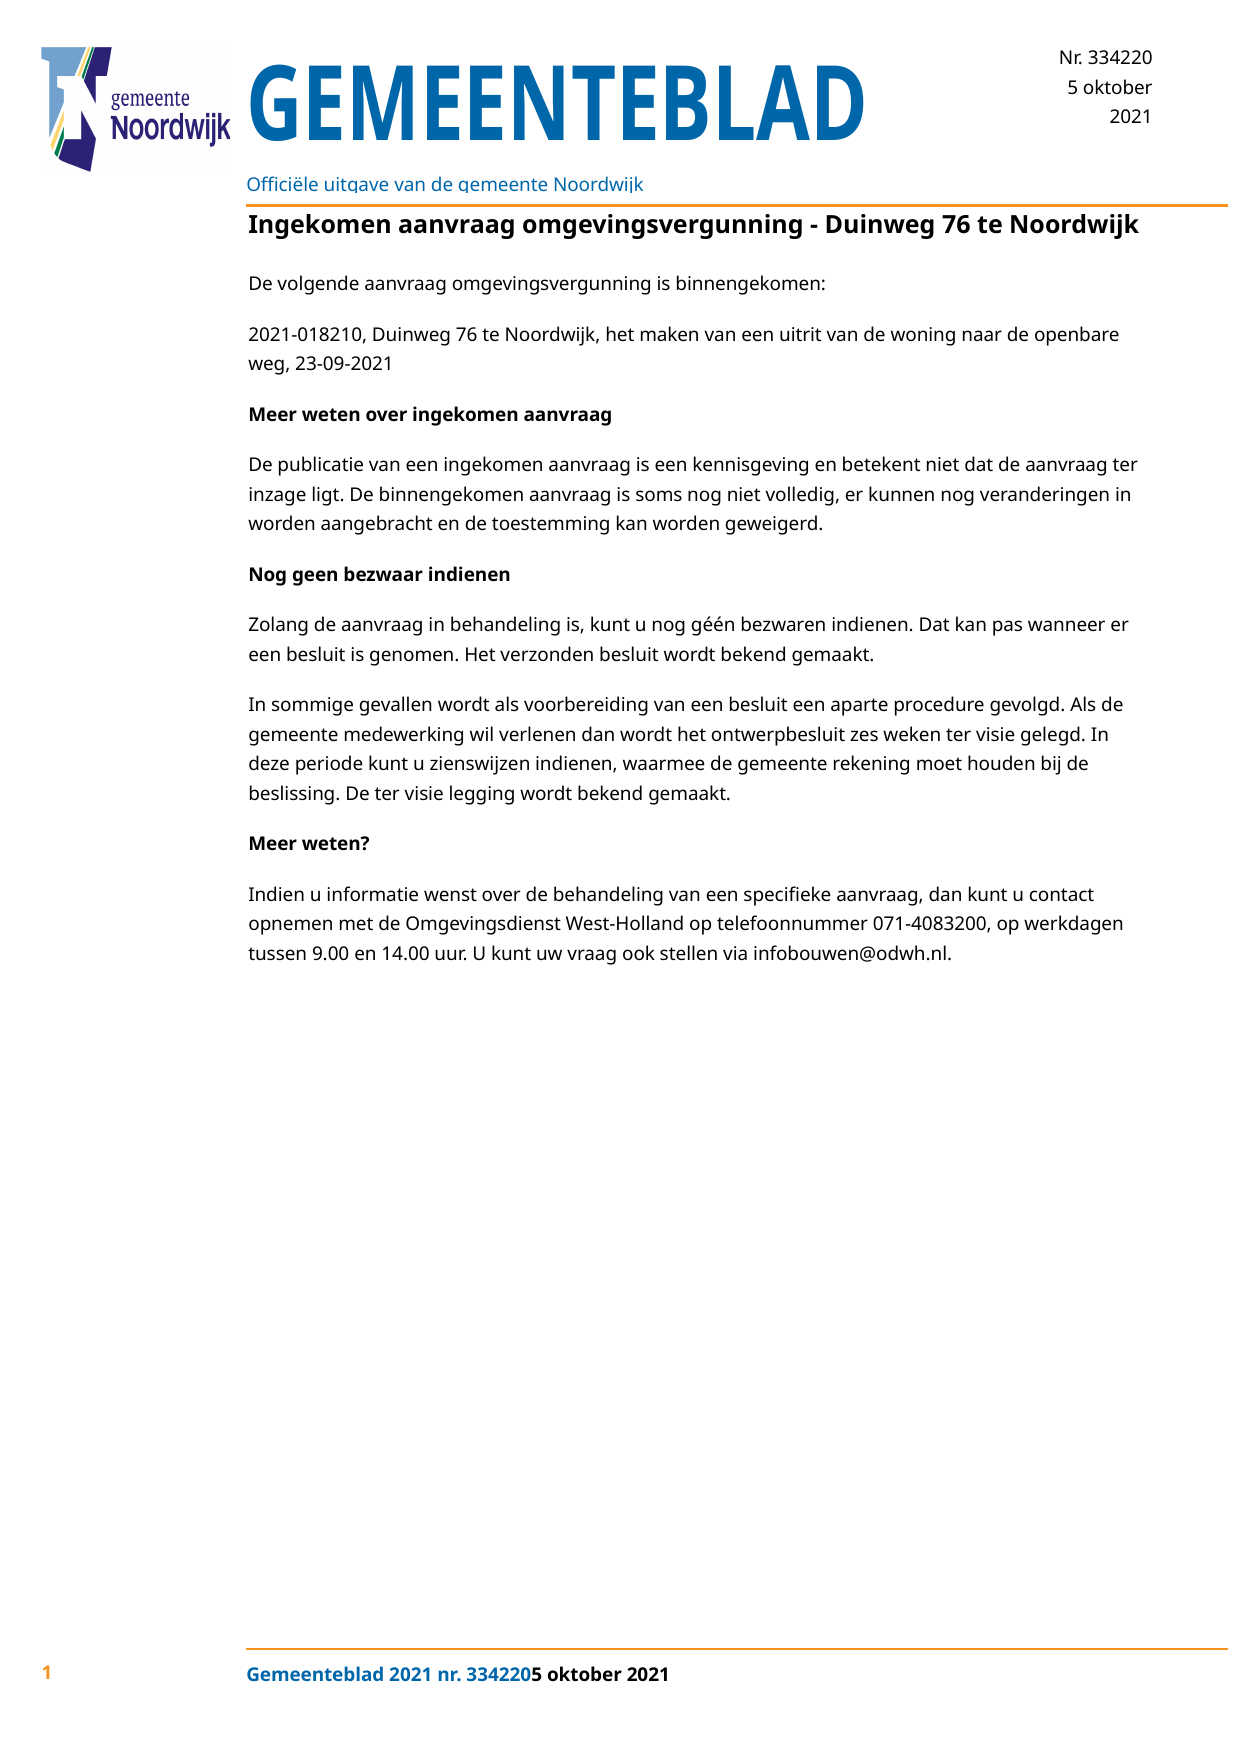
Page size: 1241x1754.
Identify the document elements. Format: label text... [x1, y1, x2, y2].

text Indien u informatie wenst over de behandeling van een specifieke aanvraag, dan kunt u contact opnemen met de Omgevingsdienst West-Holland op telefoonnummer 071-4083200, op werkdagen tussen 9.00 en 14.00 uur. U kunt uw vraag ook stellen via infobouwen@odwh.nl. [248, 881, 1152, 966]
text Zolang de aanvraag in behandeling is, kunt u nog géén bezwaren indienen. Dat kan pas wanneer er een besluit is genomen. Het verzonden besluit wordt bekend gemaakt. [248, 611, 1152, 666]
text In sommige gevallen wordt als voorbereiding van een besluit een aparte procedure gevolgd. Als de gemeente medewerking wil verlenen dan wordt het ontwerpbesluit zes weken ter visie gelegd. In deze periode kunt u zienswijzen indienen, waarmee de gemeente rekening moet houden bij de beslissing. De ter visie legging wordt bekend gemaakt. [248, 691, 1152, 806]
text De publicatie van een ingekomen aanvraag is een kennisgeving en betekent niet dat de aanvraag ter inzage ligt. De binnengekomen aanvraag is soms nog niet volledig, er kunnen nog veranderingen in worden aangebracht en de toestemming kan worden geweigerd. [248, 451, 1152, 536]
text Ingekomen aanvraag omgevingsvergunning - Duinweg 76 te Noordwijk [248, 207, 1152, 241]
text De volgende aanvraag omgevingsvergunning is binnengekomen: [248, 270, 1152, 296]
text Nog geen bezwaar indienen [248, 561, 1152, 586]
text 2021-018210, Duinweg 76 te Noordwijk, het maken van een uitrit van de woning naar de openbare weg, 23-09-2021 [248, 321, 1152, 376]
text Meer weten over ingekomen aanvraag [248, 401, 1152, 426]
picture [41, 47, 231, 172]
text Meer weten? [248, 830, 1152, 856]
